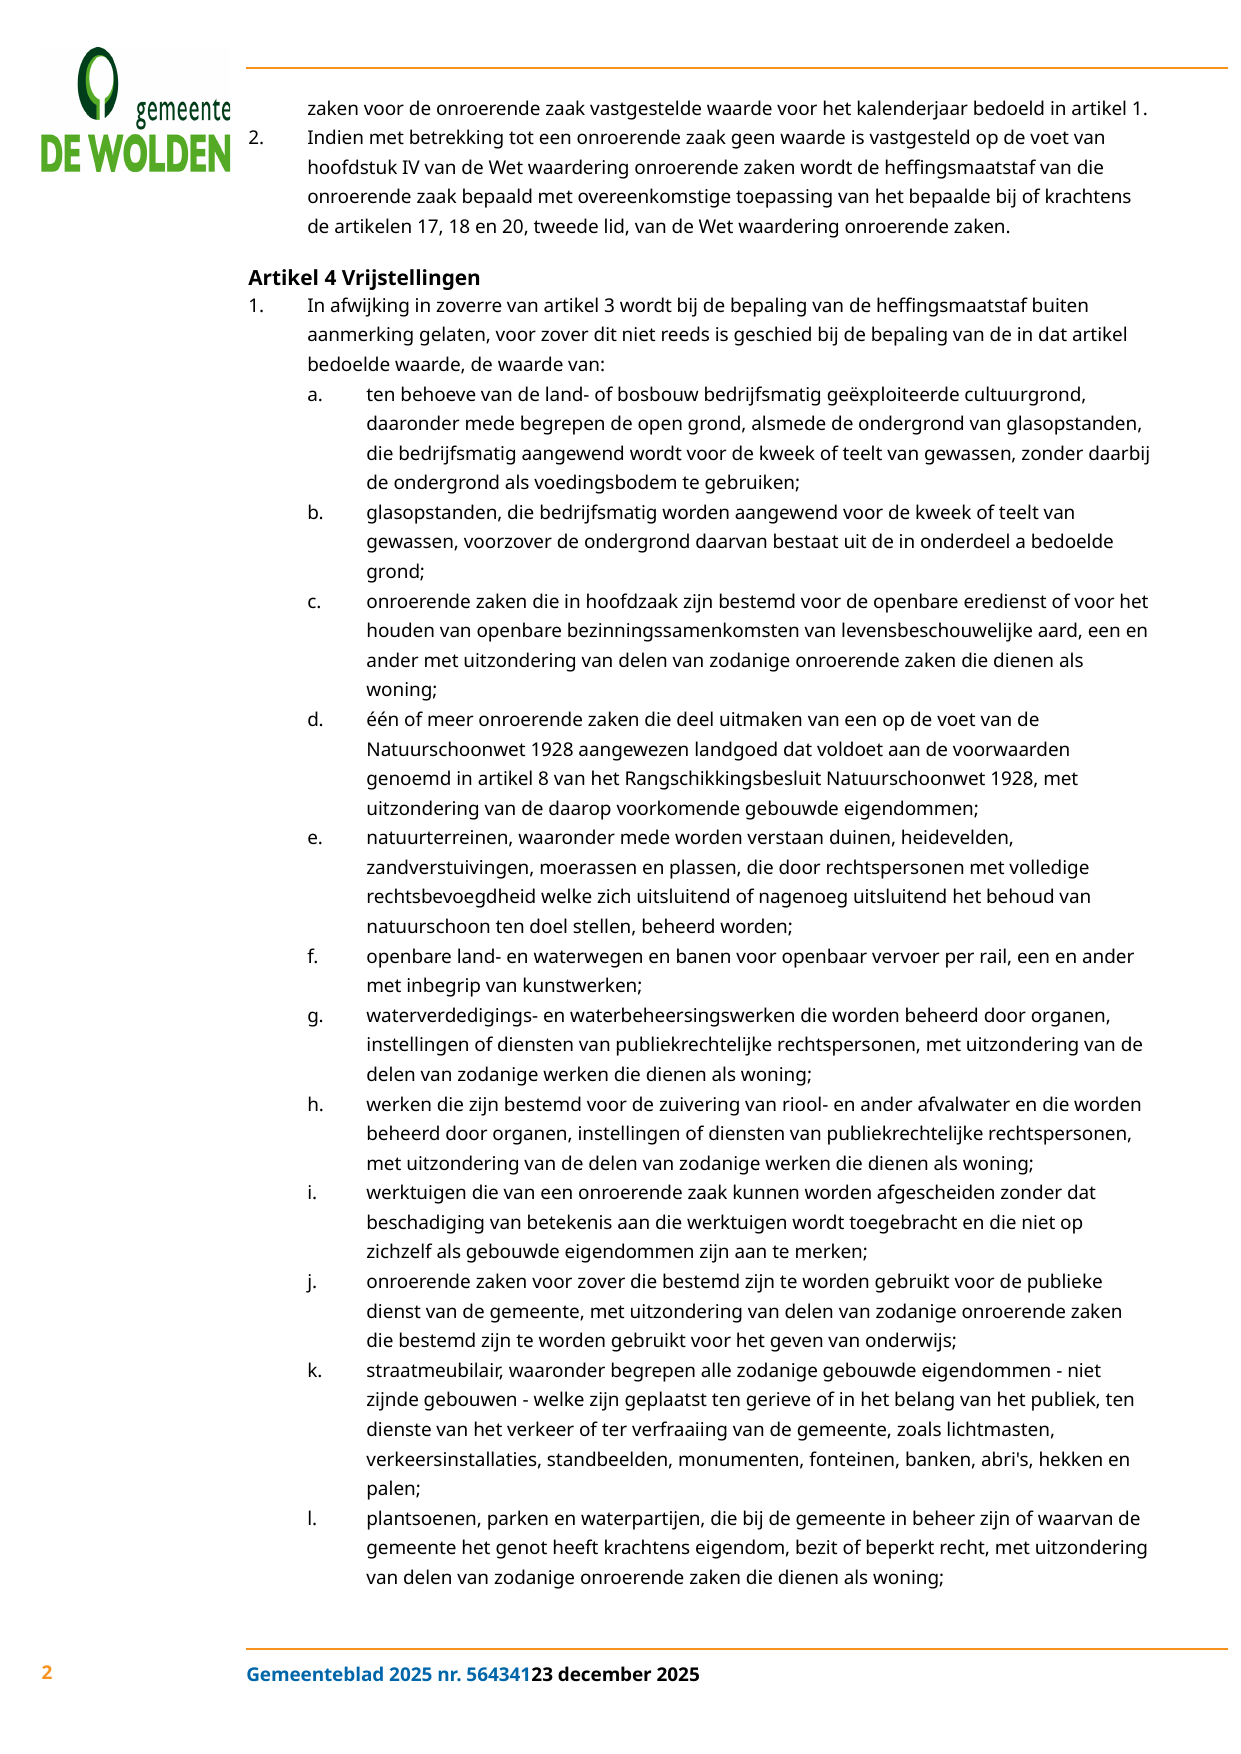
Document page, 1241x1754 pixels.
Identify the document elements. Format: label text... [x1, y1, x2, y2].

list werktuigen die van een onroerende zaak kunnen worden afgescheiden zonder dat beschadiging van betekenis aan die werktuigen wordt toegebracht en die niet op zichzelf als gebouwde eigendommen zijn aan te merken; [307, 1179, 1152, 1264]
list natuurterreinen, waaronder mede worden verstaan duinen, heidevelden, zandverstuivingen, moerassen en plassen, die door rechtspersonen met volledige rechtsbevoegdheid welke zich uitsluitend of nagenoeg uitsluitend het behoud van natuurschoon ten doel stellen, beheerd worden; [307, 824, 1152, 939]
list ten behoeve van de land- of bosbouw bedrijfsmatig geëxploiteerde cultuurgrond, daaronder mede begrepen de open grond, alsmede de ondergrond van glasopstanden, die bedrijfsmatig aangewend wordt voor de kweek of teelt van gewassen, zonder daarbij de ondergrond als voedingsbodem te gebruiken; [307, 381, 1152, 495]
text Artikel 4 Vrijstellingen [248, 263, 1152, 292]
list waterverdedigings- en waterbeheersingswerken die worden beheerd door organen, instellingen of diensten van publiekrechtelijke rechtspersonen, met uitzondering van de delen van zodanige werken die dienen als woning; [307, 1002, 1152, 1087]
list één of meer onroerende zaken die deel uitmaken van een op de voet van de Natuurschoonwet 1928 aangewezen landgoed dat voldoet aan de voorwaarden genoemd in artikel 8 van het Rangschikkingsbesluit Natuurschoonwet 1928, met uitzondering van de daarop voorkomende gebouwde eigendommen; [307, 706, 1152, 821]
list onroerende zaken die in hoofdzaak zijn bestemd voor de openbare eredienst of voor het houden van openbare bezinningssamenkomsten van levensbeschouwelijke aard, een en ander met uitzondering van delen van zodanige onroerende zaken die dienen als woning; [307, 588, 1152, 702]
list openbare land- en waterwegen en banen voor openbaar vervoer per rail, een en ander met inbegrip van kunstwerken; [307, 943, 1152, 998]
list straatmeubilair, waaronder begrepen alle zodanige gebouwde eigendommen - niet zijnde gebouwen - welke zijn geplaatst ten gerieve of in het belang van het publiek, ten dienste van het verkeer of ter verfraaiing van de gemeente, zoals lichtmasten, verkeersinstallaties, standbeelden, monumenten, fonteinen, banken, abri's, hekken en palen; [307, 1357, 1152, 1501]
list Indien met betrekking tot een onroerende zaak geen waarde is vastgesteld op de voet van hoofdstuk IV van de Wet waardering onroerende zaken wordt de heffingsmaatstaf van die onroerende zaak bepaald met overeenkomstige toepassing van het bepaalde bij of krachtens de artikelen 17, 18 en 20, tweede lid, van de Wet waardering onroerende zaken. [248, 124, 1152, 239]
list zaken voor de onroerende zaak vastgestelde waarde voor het kalenderjaar bedoeld in artikel 1. [248, 95, 1152, 121]
list In afwijking in zoverre van artikel 3 wordt bij de bepaling van de heffingsmaatstaf buiten aanmerking gelaten, voor zover dit niet reeds is geschied bij de bepaling van de in dat artikel bedoelde waarde, de waarde van: [248, 292, 1152, 377]
list glasopstanden, die bedrijfsmatig worden aangewend voor de kweek of teelt van gewassen, voorzover de ondergrond daarvan bestaat uit de in onderdeel a bedoelde grond; [307, 499, 1152, 584]
list onroerende zaken voor zover die bestemd zijn te worden gebruikt voor de publieke dienst van de gemeente, met uitzondering van delen van zodanige onroerende zaken die bestemd zijn te worden gebruikt voor het geven van onderwijs; [307, 1268, 1152, 1353]
list plantsoenen, parken en waterpartijen, die bij de gemeente in beheer zijn of waarvan de gemeente het genot heeft krachtens eigendom, bezit of beperkt recht, met uitzondering van delen van zodanige onroerende zaken die dienen als woning; [307, 1505, 1152, 1590]
list werken die zijn bestemd voor de zuivering van riool- en ander afvalwater en die worden beheerd door organen, instellingen of diensten van publiekrechtelijke rechtspersonen, met uitzondering van de delen van zodanige werken die dienen als woning; [307, 1091, 1152, 1176]
picture [41, 47, 231, 172]
